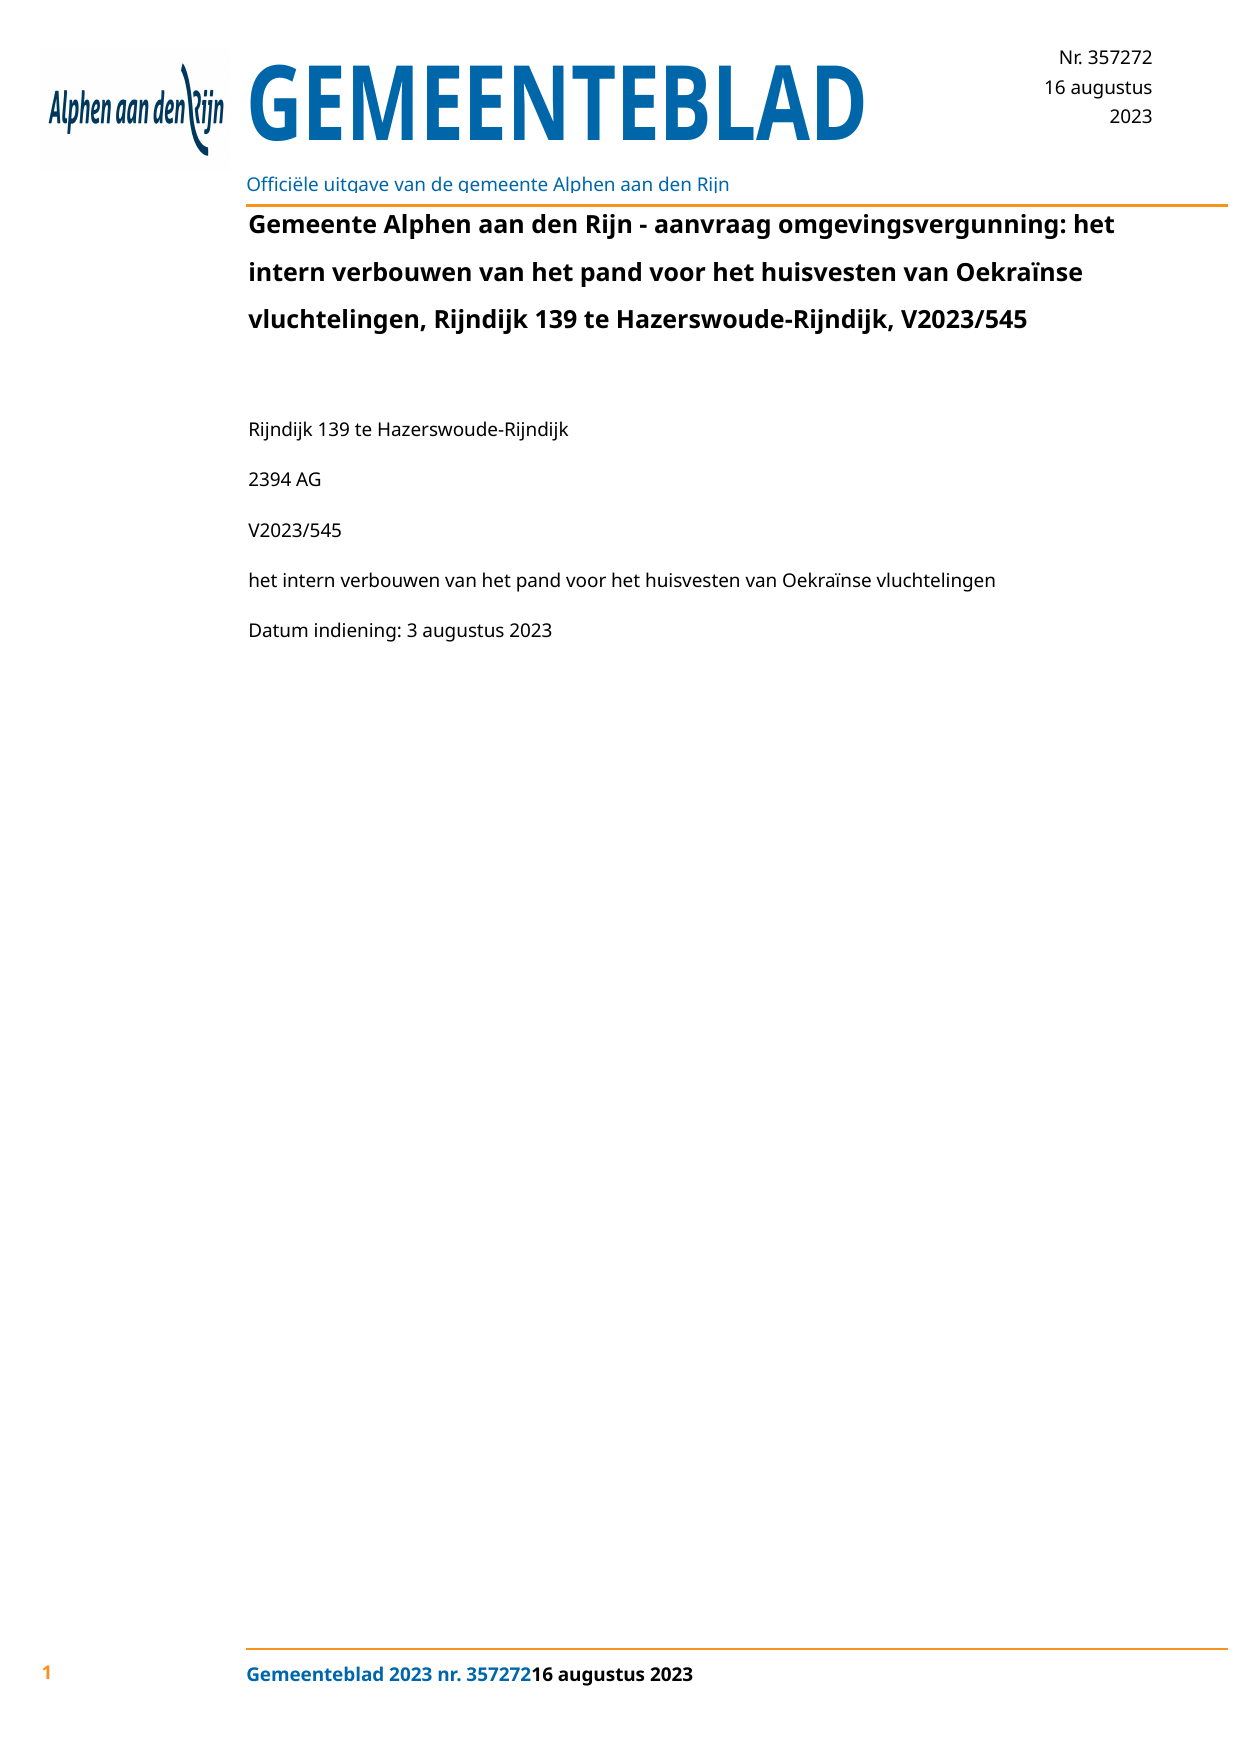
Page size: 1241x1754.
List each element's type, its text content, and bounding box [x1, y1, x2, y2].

text Gemeente Alphen aan den Rijn - aanvraag omgevingsvergunning: het intern verbouwen van het pand voor het huisvesten van Oekraïnse vluchtelingen, Rijndijk 139 te Hazerswoude-Rijndijk, V2023/545 [248, 207, 1152, 336]
text Rijndijk 139 te Hazerswoude-Rijndijk [248, 416, 1152, 442]
text Datum indiening: 3 augustus 2023 [248, 618, 1152, 643]
picture [41, 47, 231, 172]
text het intern verbouwen van het pand voor het huisvesten van Oekraïnse vluchtelingen [248, 567, 1152, 593]
text V2023/545 [248, 517, 1152, 542]
text 2394 AG [248, 466, 1152, 492]
